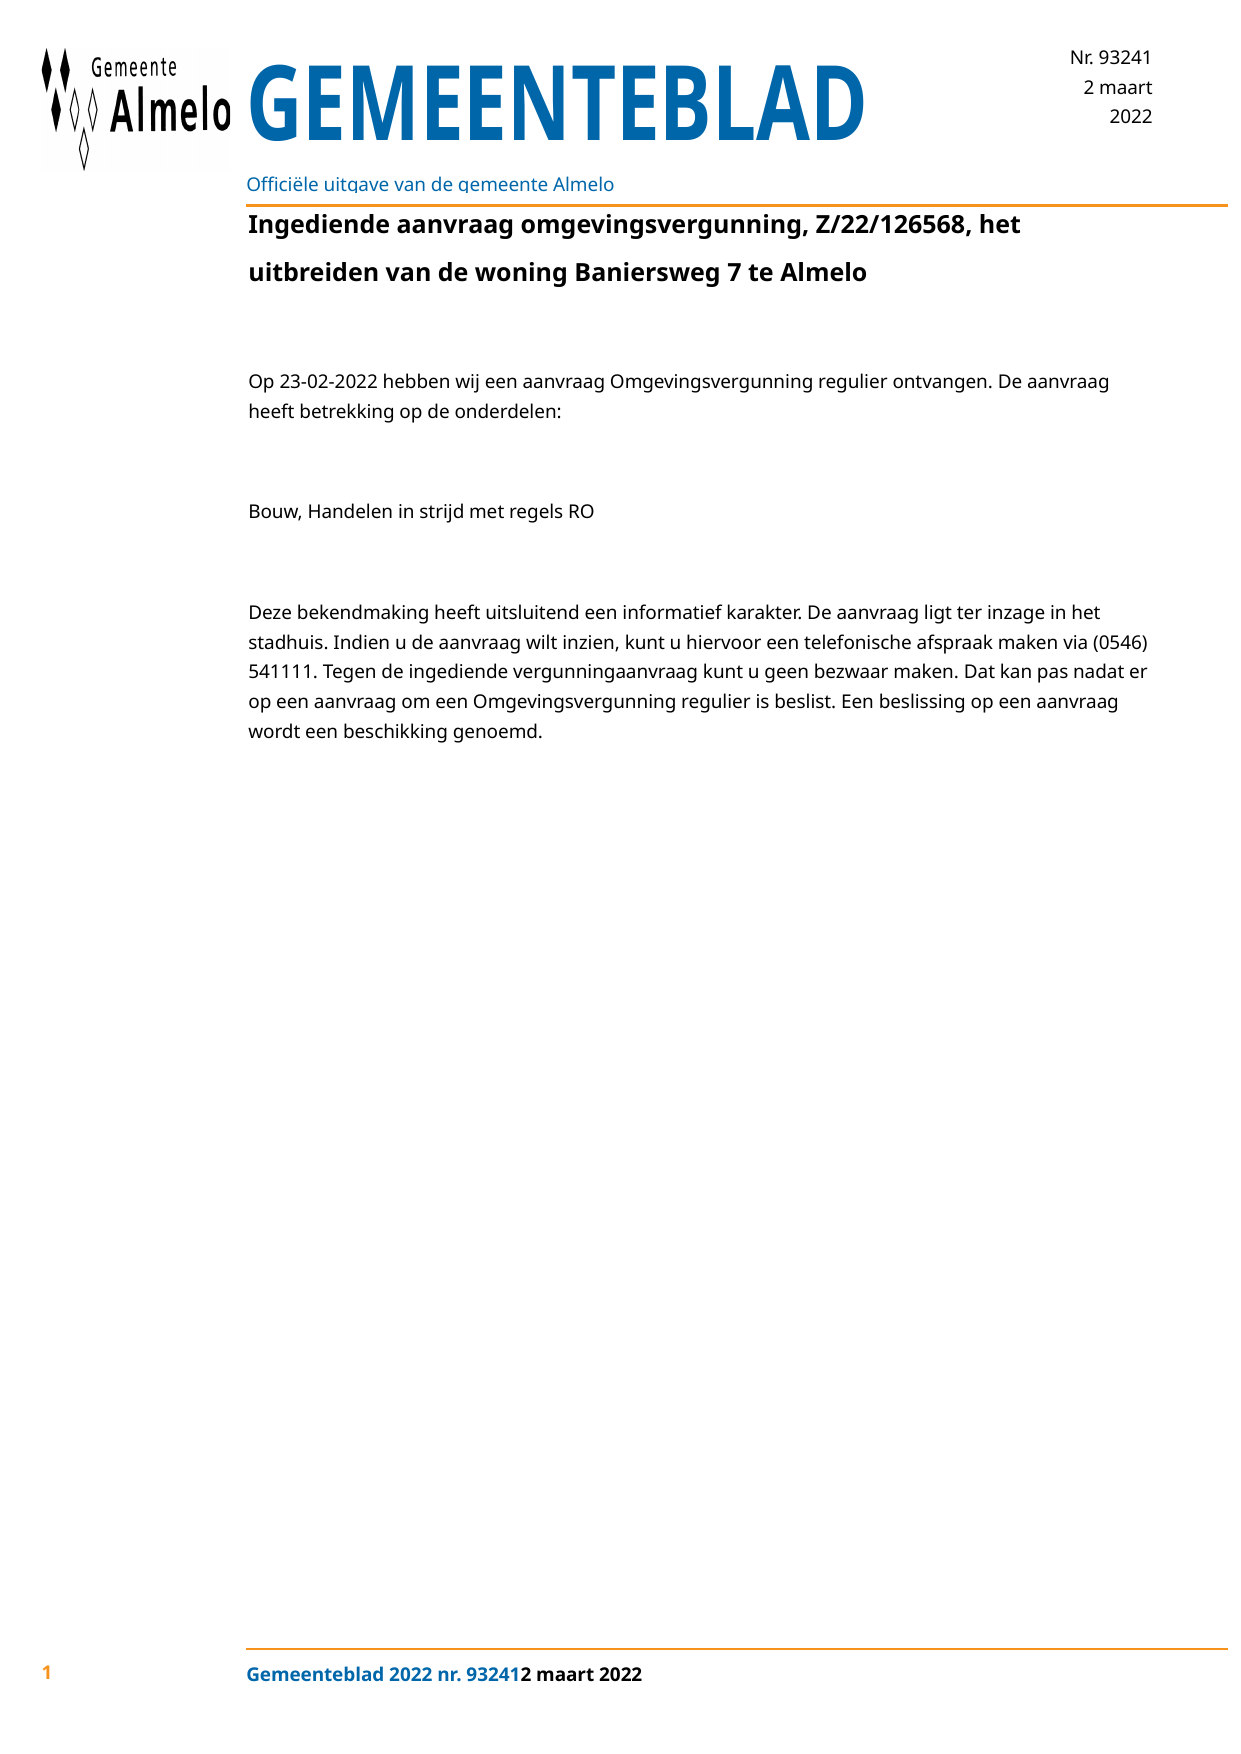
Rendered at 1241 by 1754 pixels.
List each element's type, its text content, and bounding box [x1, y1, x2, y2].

text Ingediende aanvraag omgevingsvergunning, Z/22/126568, het uitbreiden van de woning Baniersweg 7 te Almelo [248, 207, 1152, 288]
picture [41, 47, 231, 172]
text Bouw, Handelen in strijd met regels RO [248, 499, 1152, 524]
text Deze bekendmaking heeft uitsluitend een informatief karakter. De aanvraag ligt ter inzage in het stadhuis. Indien u de aanvraag wilt inzien, kunt u hiervoor een telefonische afspraak maken via (0546) 541111. Tegen de ingediende vergunningaanvraag kunt u geen bezwaar maken. Dat kan pas nadat er op een aanvraag om een Omgevingsvergunning regulier is beslist. Een beslissing op een aanvraag wordt een beschikking genoemd. [248, 599, 1152, 744]
text Op 23-02-2022 hebben wij een aanvraag Omgevingsvergunning regulier ontvangen. De aanvraag heeft betrekking op de onderdelen: [248, 368, 1152, 424]
